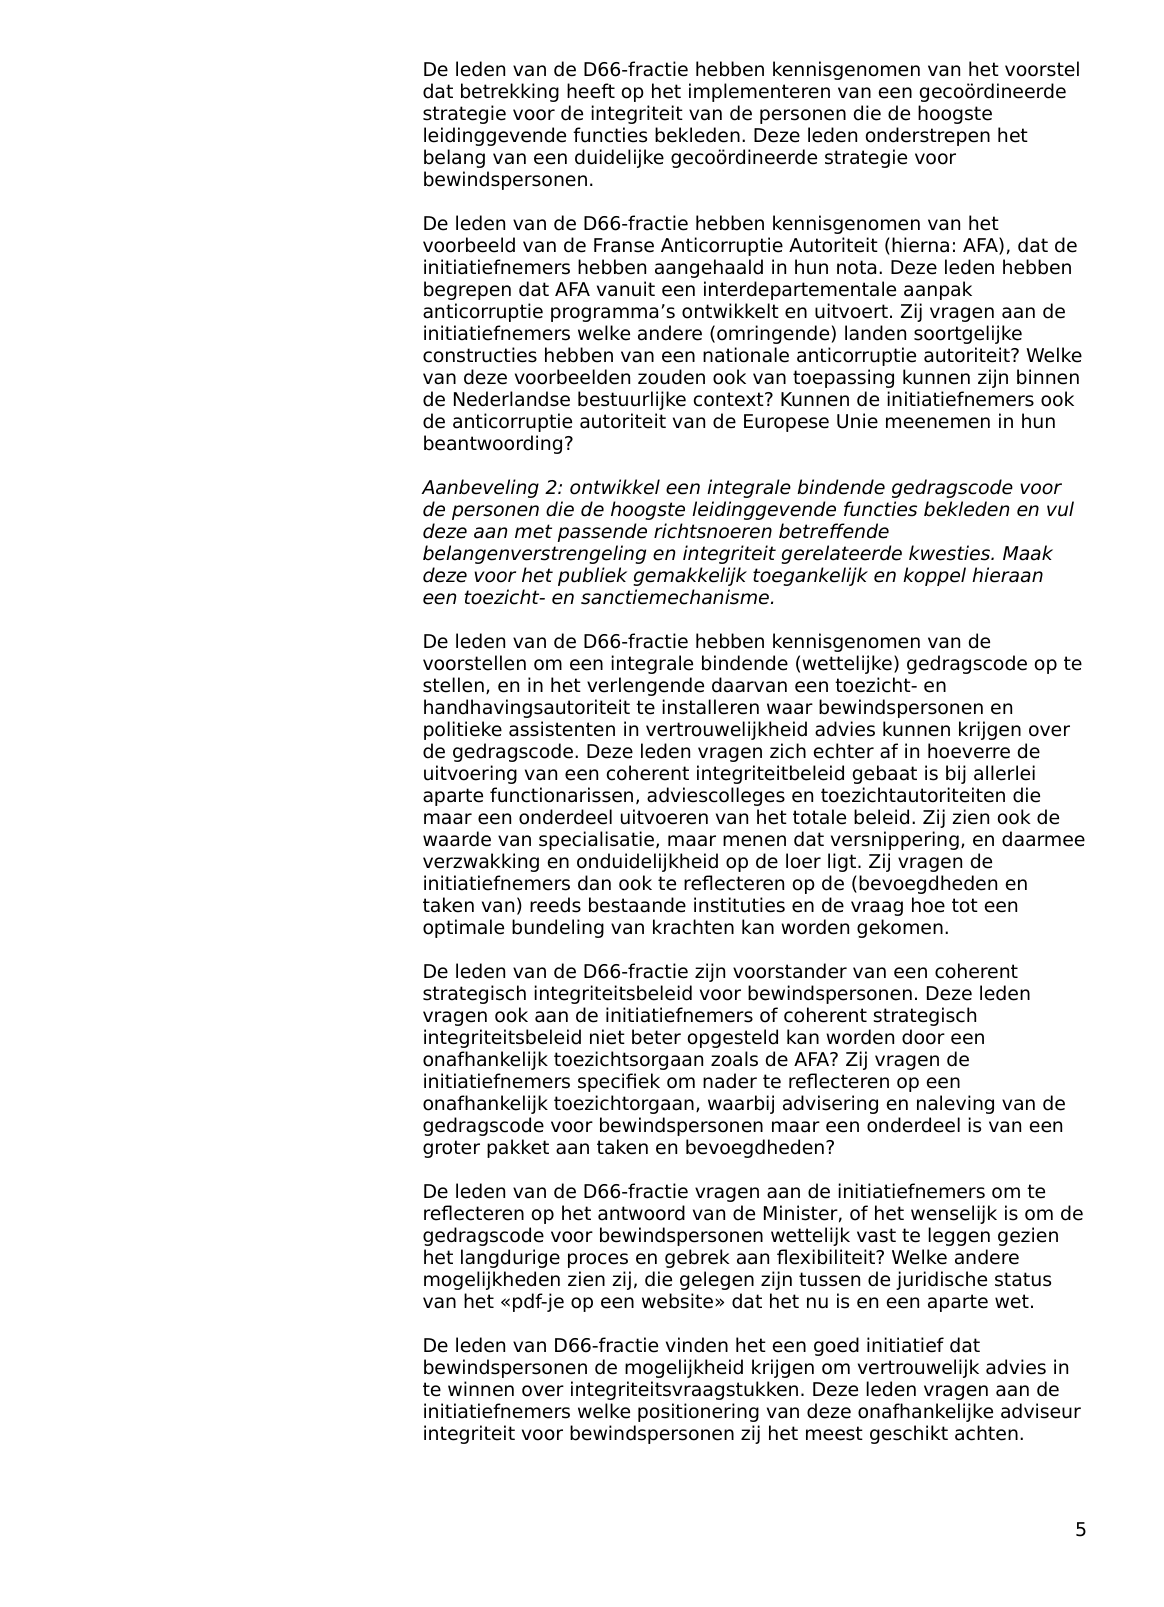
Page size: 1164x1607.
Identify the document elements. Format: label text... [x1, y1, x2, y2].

text De leden van de D66-fractie zijn voorstander van een coherent strategisch integriteitsbeleid voor bewindspersonen. Deze leden vragen ook aan de initiatiefnemers of coherent strategisch integriteitsbeleid niet beter opgesteld kan worden door een onafhankelijk toezichtsorgaan zoals de AFA? Zij vragen de initiatiefnemers specifiek om nader te reflecteren op een onafhankelijk toezichtorgaan, waarbij advisering en naleving van de gedragscode voor bewindspersonen maar een onderdeel is van een groter pakket aan taken en bevoegdheden? [422, 961, 1087, 1159]
text De leden van de D66-fractie hebben kennisgenomen van het voorstel dat betrekking heeft op het implementeren van een gecoördineerde strategie voor de integriteit van de personen die de hoogste leidinggevende functies bekleden. Deze leden onderstrepen het belang van een duidelijke gecoördineerde strategie voor bewindspersonen. [422, 59, 1087, 191]
text Aanbeveling 2: ontwikkel een integrale bindende gedragscode voor de personen die de hoogste leidinggevende functies bekleden en vul deze aan met passende richtsnoeren betreffende belangenverstrengeling en integriteit gerelateerde kwesties. Maak deze voor het publiek gemakkelijk toegankelijk en koppel hieraan een toezicht- en sanctiemechanisme. [422, 477, 1087, 609]
text De leden van de D66-fractie hebben kennisgenomen van het voorbeeld van de Franse Anticorruptie Autoriteit (hierna: AFA), dat de initiatiefnemers hebben aangehaald in hun nota. Deze leden hebben begrepen dat AFA vanuit een interdepartementale aanpak anticorruptie programma’s ontwikkelt en uitvoert. Zij vragen aan de initiatiefnemers welke andere (omringende) landen soortgelijke constructies hebben van een nationale anticorruptie autoriteit? Welke van deze voorbeelden zouden ook van toepassing kunnen zijn binnen de Nederlandse bestuurlijke context? Kunnen de initiatiefnemers ook de anticorruptie autoriteit van de Europese Unie meenemen in hun beantwoording? [422, 213, 1087, 455]
text De leden van de D66-fractie hebben kennisgenomen van de voorstellen om een integrale bindende (wettelijke) gedragscode op te stellen, en in het verlengende daarvan een toezicht- en handhavingsautoriteit te installeren waar bewindspersonen en politieke assistenten in vertrouwelijkheid advies kunnen krijgen over de gedragscode. Deze leden vragen zich echter af in hoeverre de uitvoering van een coherent integriteitbeleid gebaat is bij allerlei aparte functionarissen, adviescolleges en toezichtautoriteiten die maar een onderdeel uitvoeren van het totale beleid. Zij zien ook de waarde van specialisatie, maar menen dat versnippering, en daarmee verzwakking en onduidelijkheid op de loer ligt. Zij vragen de initiatiefnemers dan ook te reflecteren op de (bevoegdheden en taken van) reeds bestaande instituties en de vraag hoe tot een optimale bundeling van krachten kan worden gekomen. [422, 631, 1087, 939]
text De leden van D66-fractie vinden het een goed initiatief dat bewindspersonen de mogelijkheid krijgen om vertrouwelijk advies in te winnen over integriteitsvraagstukken. Deze leden vragen aan de initiatiefnemers welke positionering van deze onafhankelijke adviseur integriteit voor bewindspersonen zij het meest geschikt achten. [422, 1335, 1087, 1445]
text De leden van de D66-fractie vragen aan de initiatiefnemers om te reflecteren op het antwoord van de Minister, of het wenselijk is om de gedragscode voor bewindspersonen wettelijk vast te leggen gezien het langdurige proces en gebrek aan flexibiliteit? Welke andere mogelijkheden zien zij, die gelegen zijn tussen de juridische status van het «pdf-je op een website» dat het nu is en een aparte wet. [422, 1181, 1087, 1313]
